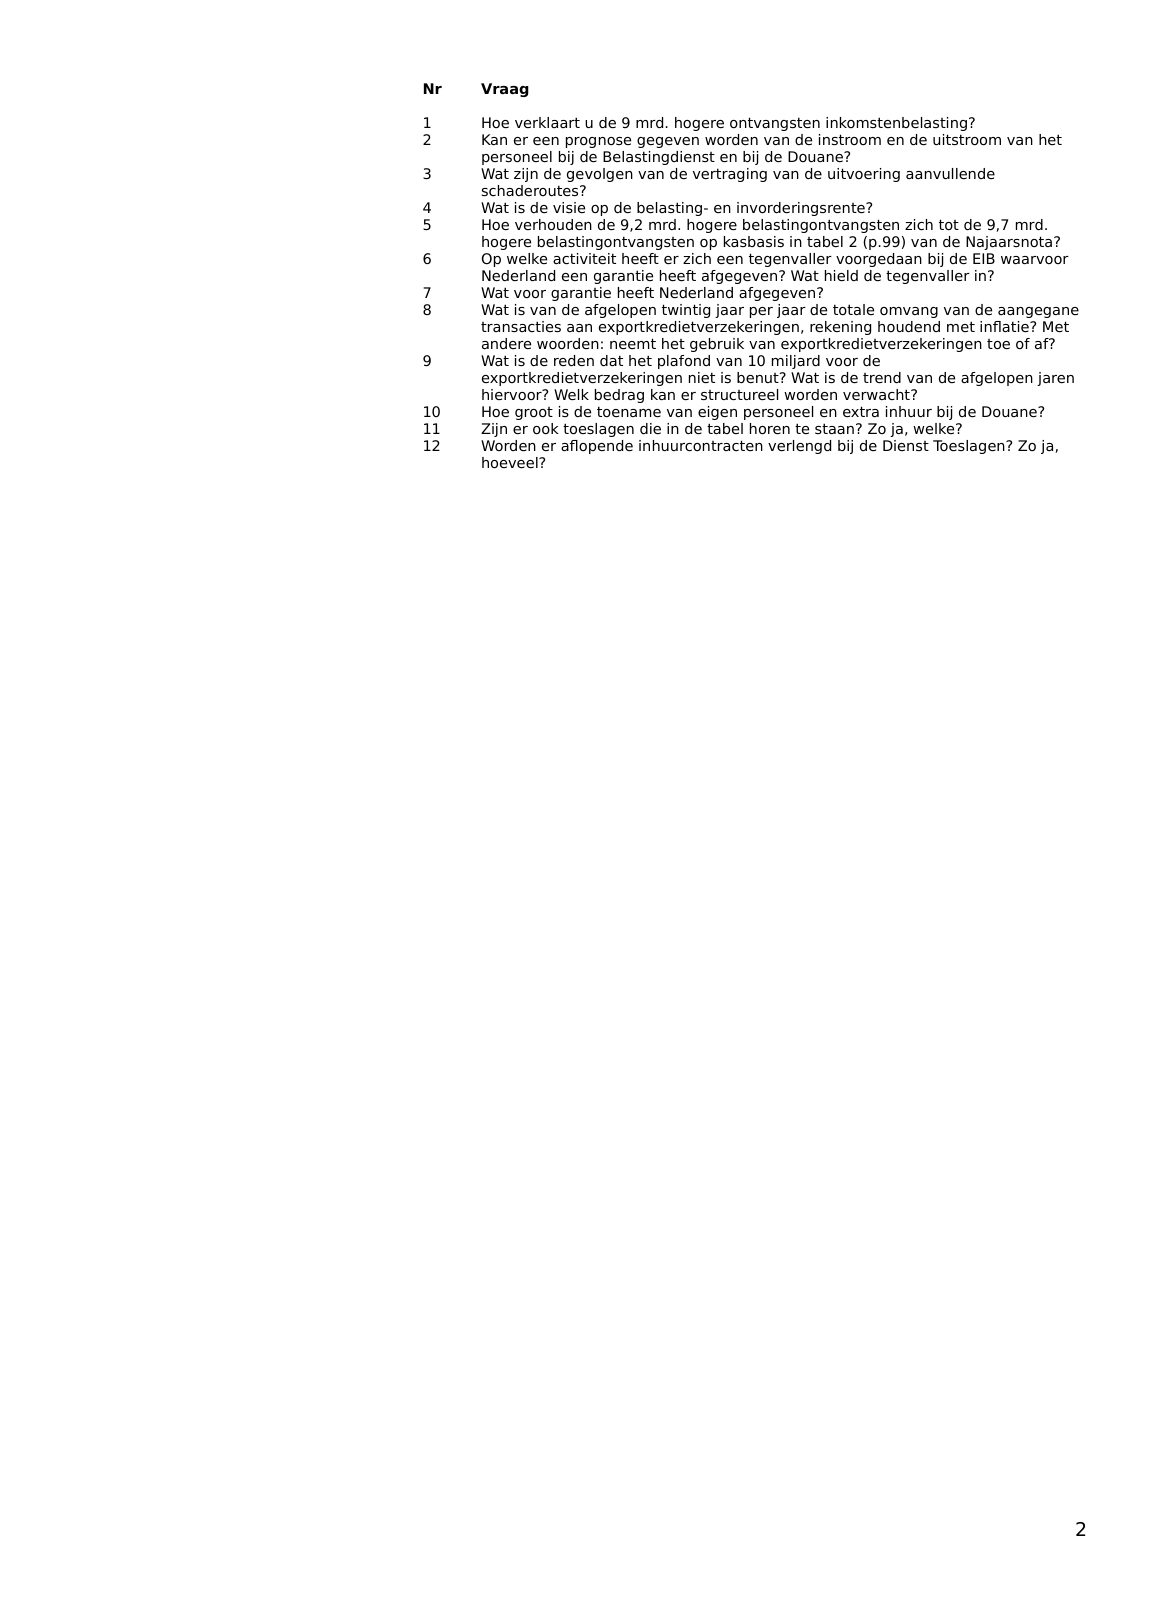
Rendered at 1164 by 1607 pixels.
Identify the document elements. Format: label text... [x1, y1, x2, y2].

table_cell 8 [422, 302, 475, 353]
table_cell [422, 98, 475, 115]
table_cell 9 [422, 353, 475, 403]
table_cell 11 [422, 421, 475, 437]
table_cell Kan er een prognose gegeven worden van de instroom en de uitstroom van het personeel bij de Belastingdienst en bij de Douane? [475, 132, 1087, 166]
table_cell 12 [422, 438, 475, 471]
table_cell 3 [422, 166, 475, 200]
table_cell Hoe groot is de toename van eigen personeel en extra inhuur bij de Douane? [475, 404, 1087, 421]
table_header Vraag [475, 81, 1087, 98]
table_cell Zijn er ook toeslagen die in de tabel horen te staan? Zo ja, welke? [475, 421, 1087, 437]
table_header Nr [422, 81, 475, 98]
table_cell Wat is de visie op de belasting- en invorderingsrente? [475, 200, 1087, 217]
table_cell Worden er aflopende inhuurcontracten verlengd bij de Dienst Toeslagen? Zo ja, hoeveel? [475, 438, 1087, 471]
table_cell 7 [422, 285, 475, 302]
table_cell 2 [422, 132, 475, 166]
table_cell 6 [422, 251, 475, 285]
table_cell Hoe verhouden de 9,2 mrd. hogere belastingontvangsten zich tot de 9,7 mrd. hogere belastingontvangsten op kasbasis in tabel 2 (p.99) van de Najaarsnota? [475, 217, 1087, 251]
table_cell 4 [422, 200, 475, 217]
table_cell 1 [422, 115, 475, 132]
table_cell Wat is de reden dat het plafond van 10 miljard voor de exportkredietverzekeringen niet is benut? Wat is de trend van de afgelopen jaren hiervoor? Welk bedrag kan er structureel worden verwacht? [475, 353, 1087, 403]
table_cell Wat is van de afgelopen twintig jaar per jaar de totale omvang van de aangegane transacties aan exportkredietverzekeringen, rekening houdend met inflatie? Met andere woorden: neemt het gebruik van exportkredietverzekeringen toe of af? [475, 302, 1087, 353]
table_cell 5 [422, 217, 475, 251]
table_cell Wat voor garantie heeft Nederland afgegeven? [475, 285, 1087, 302]
table_cell Op welke activiteit heeft er zich een tegenvaller voorgedaan bij de EIB waarvoor Nederland een garantie heeft afgegeven? Wat hield de tegenvaller in? [475, 251, 1087, 285]
table_cell Wat zijn de gevolgen van de vertraging van de uitvoering aanvullende schaderoutes? [475, 166, 1087, 200]
table_cell [475, 98, 1087, 115]
table_cell Hoe verklaart u de 9 mrd. hogere ontvangsten inkomstenbelasting? [475, 115, 1087, 132]
table_cell 10 [422, 404, 475, 421]
